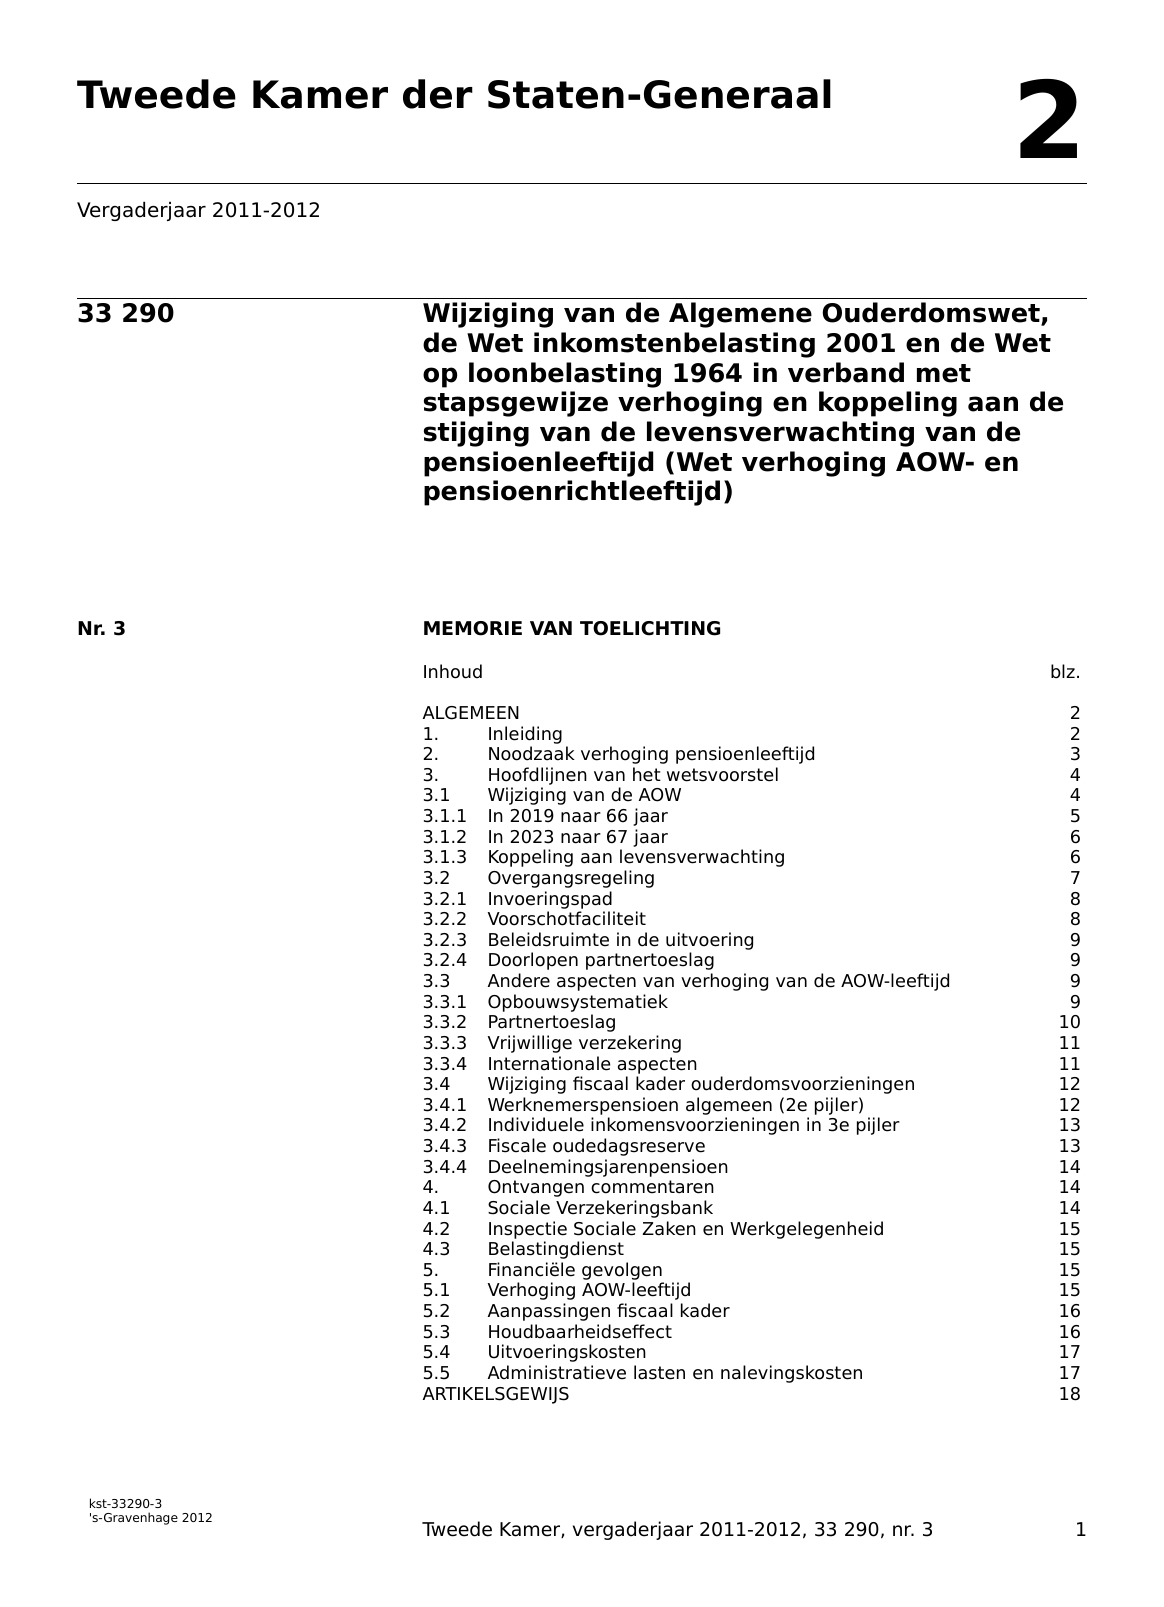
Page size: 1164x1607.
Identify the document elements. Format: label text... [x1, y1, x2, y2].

table_cell Ontvangen commentaren [481, 1177, 1013, 1198]
table_cell 2. [422, 744, 481, 765]
table_cell Beleidsruimte in de uitvoering [481, 930, 1013, 950]
table_cell 3.2 [422, 868, 481, 888]
table_cell Uitvoeringskosten [481, 1342, 1013, 1363]
table_cell [422, 682, 481, 703]
table_cell 3. [422, 765, 481, 785]
table_cell Sociale Verzekeringsbank [481, 1198, 1013, 1218]
table_cell [1013, 682, 1087, 703]
table_header 2 [886, 59, 1087, 183]
table_cell Wijziging fiscaal kader ouderdomsvoorzieningen [481, 1074, 1013, 1095]
table_cell 15 [1013, 1219, 1087, 1239]
table_cell 2 [1013, 703, 1087, 723]
table_cell 3.4.3 [422, 1136, 481, 1157]
table_cell 3.1.2 [422, 827, 481, 847]
table_cell 13 [1013, 1115, 1087, 1136]
table_cell 3.3.2 [422, 1012, 481, 1033]
table_cell Belastingdienst [481, 1239, 1013, 1260]
table_cell 4 [1013, 765, 1087, 785]
table_cell Werknemerspensioen algemeen (2e pijler) [481, 1095, 1013, 1115]
table_cell 14 [1013, 1157, 1087, 1177]
table_cell 12 [1013, 1074, 1087, 1095]
table_cell Voorschotfaciliteit [481, 909, 1013, 930]
table_cell Wijziging van de AOW [481, 785, 1013, 806]
table_cell 3.3.1 [422, 992, 481, 1012]
table_cell 2 [1013, 724, 1087, 744]
table_cell 14 [1013, 1198, 1087, 1218]
table_cell 13 [1013, 1136, 1087, 1157]
table_cell Partnertoeslag [481, 1012, 1013, 1033]
table_cell 4.3 [422, 1239, 481, 1260]
table_cell Houdbaarheidseffect [481, 1322, 1013, 1342]
table_cell 1. [422, 724, 481, 744]
table_cell 15 [1013, 1280, 1087, 1301]
text kst-33290-3 [88, 1497, 323, 1511]
table_cell 3.2.3 [422, 930, 481, 950]
table_cell 16 [1013, 1322, 1087, 1342]
table_cell Deelnemingsjarenpensioen [481, 1157, 1013, 1177]
table_cell 3.3 [422, 971, 481, 992]
table_cell 3.4.2 [422, 1115, 481, 1136]
table_cell 11 [1013, 1033, 1087, 1053]
table_cell 5.3 [422, 1322, 481, 1342]
table_cell Invoeringspad [481, 889, 1013, 909]
table_cell Vergaderjaar 2011-2012 [77, 184, 1087, 298]
table_cell 9 [1013, 992, 1087, 1012]
subtitle 33 290 Wijziging van de Algemene Ouderdomswet, de Wet inkomstenbelasting 2001 en de Wet op loonbelasting 1964 in verband met stapsgewijze verhoging en koppeling aan de stijging van de levensverwachting van de pensioenleeftijd (Wet verhoging AOW- en pensioenrichtleeftijd) [77, 299, 1087, 507]
table_cell 3.1.3 [422, 847, 481, 868]
table_cell 8 [1013, 889, 1087, 909]
table_cell Koppeling aan levensverwachting [481, 847, 1013, 868]
table_cell Noodzaak verhoging pensioenleeftijd [481, 744, 1013, 765]
table_cell Internationale aspecten [481, 1054, 1013, 1074]
table_cell 3.2.1 [422, 889, 481, 909]
table_cell In 2019 naar 66 jaar [481, 806, 1013, 827]
table_cell In 2023 naar 67 jaar [481, 827, 1013, 847]
table_cell ARTIKELSGEWIJS [422, 1384, 1013, 1404]
table_cell 5.5 [422, 1363, 481, 1383]
table_cell 4.1 [422, 1198, 481, 1218]
table_cell 3.2.2 [422, 909, 481, 930]
table_cell 12 [1013, 1095, 1087, 1115]
table_cell Overgangsregeling [481, 868, 1013, 888]
table_cell 3.4.4 [422, 1157, 481, 1177]
table_cell Individuele inkomensvoorzieningen in 3e pijler [481, 1115, 1013, 1136]
table_cell 3.3.4 [422, 1054, 481, 1074]
table_cell 5.4 [422, 1342, 481, 1363]
subtitle Nr. 3 MEMORIE VAN TOELICHTING [77, 618, 1087, 640]
table_cell 15 [1013, 1239, 1087, 1260]
table_header Tweede Kamer der Staten-Generaal [77, 59, 886, 183]
table_cell 16 [1013, 1301, 1087, 1322]
table_cell 17 [1013, 1342, 1087, 1363]
table_header blz. [1013, 662, 1087, 682]
table_cell 3.2.4 [422, 950, 481, 971]
table_cell Opbouwsystematiek [481, 992, 1013, 1012]
table_cell 4. [422, 1177, 481, 1198]
table_cell 3.1.1 [422, 806, 481, 827]
table_cell 7 [1013, 868, 1087, 888]
table_cell 14 [1013, 1177, 1087, 1198]
table_cell 4.2 [422, 1219, 481, 1239]
table_cell 8 [1013, 909, 1087, 930]
table_cell Andere aspecten van verhoging van de AOW-leeftijd [481, 971, 1013, 992]
table_cell Inleiding [481, 724, 1013, 744]
table_cell 5.2 [422, 1301, 481, 1322]
table_cell [481, 682, 1013, 703]
table_cell 9 [1013, 950, 1087, 971]
table_cell Vrijwillige verzekering [481, 1033, 1013, 1053]
table_cell 6 [1013, 827, 1087, 847]
table_cell 4 [1013, 785, 1087, 806]
table_cell ALGEMEEN [422, 703, 1013, 723]
table_cell Inspectie Sociale Zaken en Werkgelegenheid [481, 1219, 1013, 1239]
table_cell 3.1 [422, 785, 481, 806]
table_cell 17 [1013, 1363, 1087, 1383]
table_cell Aanpassingen fiscaal kader [481, 1301, 1013, 1322]
table_cell Financiële gevolgen [481, 1260, 1013, 1280]
table_cell Verhoging AOW-leeftijd [481, 1280, 1013, 1301]
table_cell Fiscale oudedagsreserve [481, 1136, 1013, 1157]
table_cell 3.3.3 [422, 1033, 481, 1053]
table_cell 6 [1013, 847, 1087, 868]
table_cell 5. [422, 1260, 481, 1280]
table_cell 5.1 [422, 1280, 481, 1301]
table_cell 9 [1013, 930, 1087, 950]
table_cell 3.4 [422, 1074, 481, 1095]
table_cell 3 [1013, 744, 1087, 765]
table_cell 5 [1013, 806, 1087, 827]
table_cell 3.4.1 [422, 1095, 481, 1115]
table_cell Doorlopen partnertoeslag [481, 950, 1013, 971]
table_cell Hoofdlijnen van het wetsvoorstel [481, 765, 1013, 785]
table_cell Administratieve lasten en nalevingskosten [481, 1363, 1013, 1383]
table_cell 10 [1013, 1012, 1087, 1033]
table_cell 9 [1013, 971, 1087, 992]
table_header Inhoud [422, 662, 1013, 682]
text 's-Gravenhage 2012 [88, 1511, 323, 1525]
table_cell 15 [1013, 1260, 1087, 1280]
table_cell 18 [1013, 1384, 1087, 1404]
table_cell 11 [1013, 1054, 1087, 1074]
